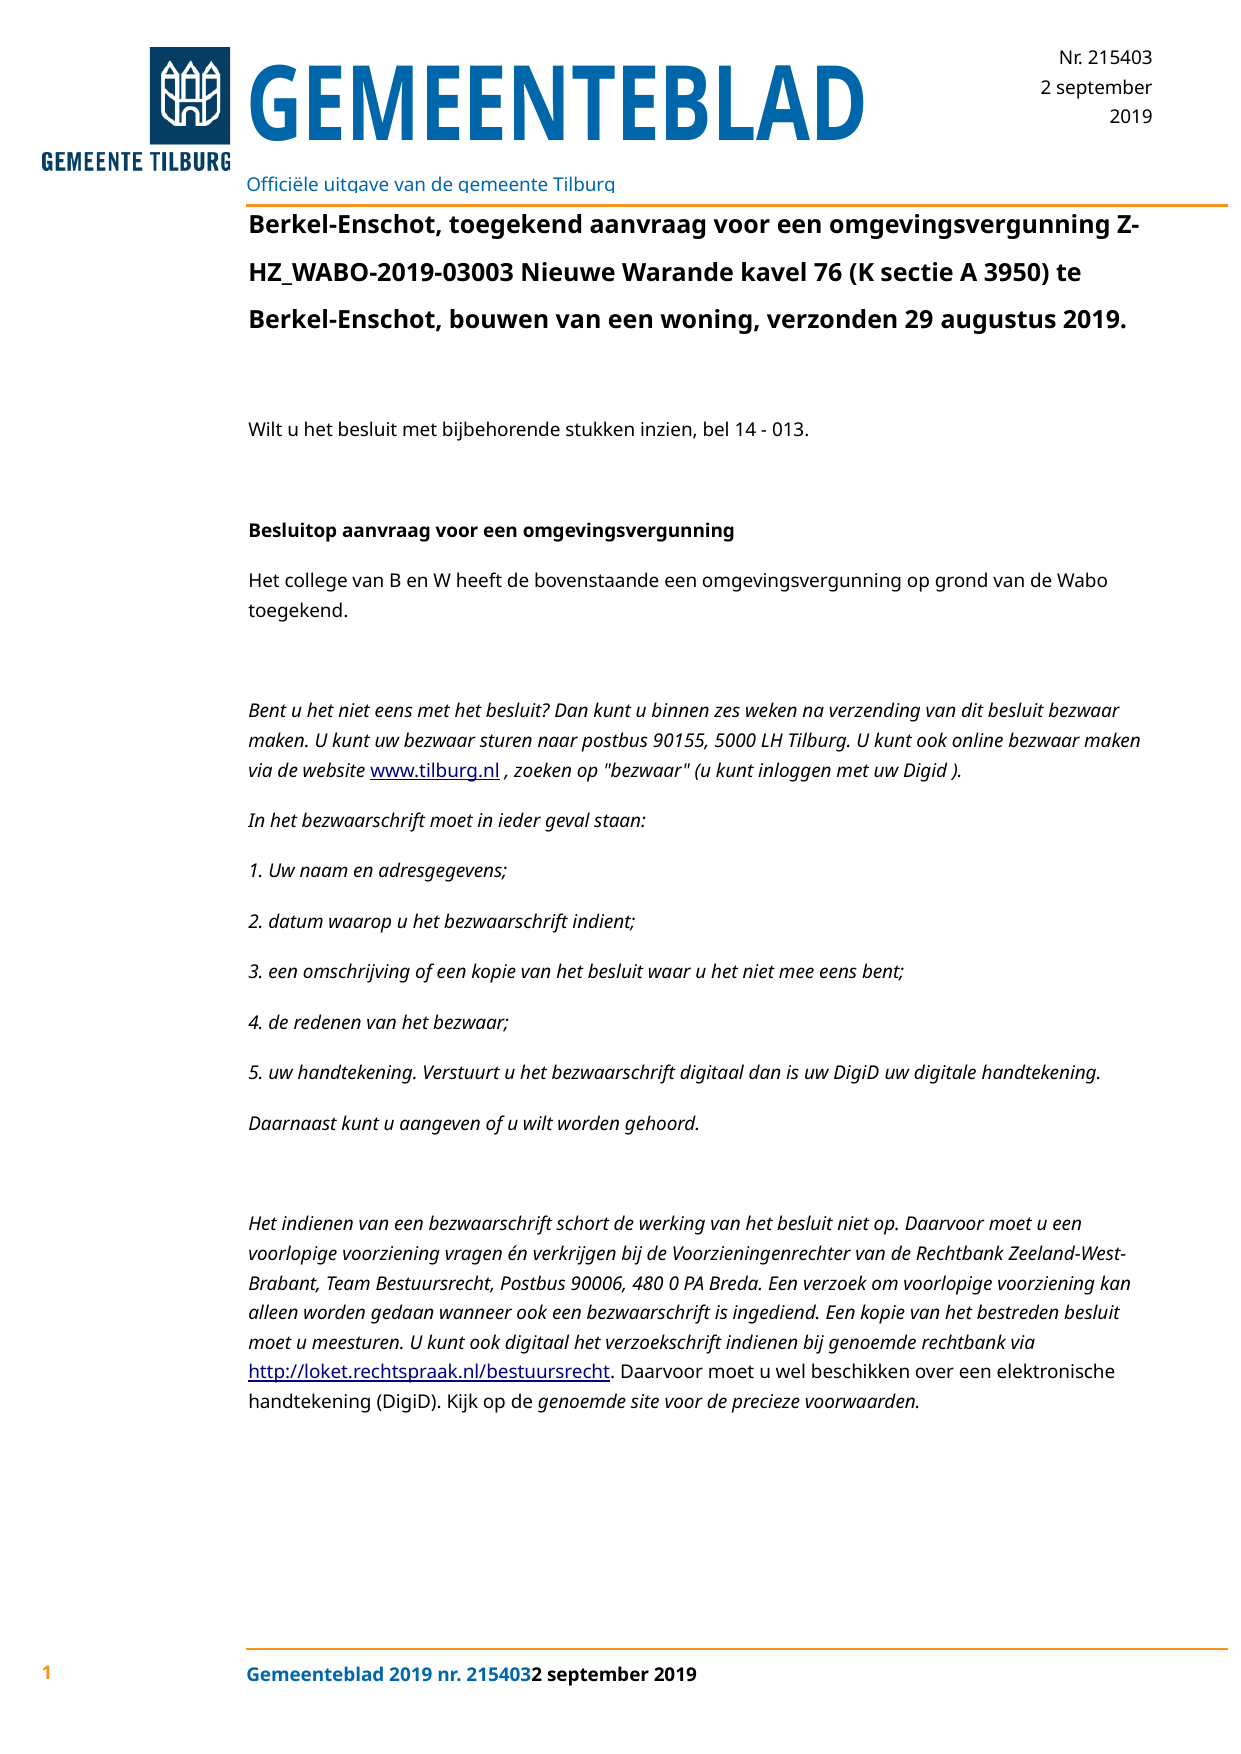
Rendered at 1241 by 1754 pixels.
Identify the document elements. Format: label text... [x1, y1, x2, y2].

text 5. uw handtekening. Verstuurt u het bezwaarschrift digitaal dan is uw DigiD uw digitale handtekening. [248, 1059, 1152, 1085]
text Bent u het niet eens met het besluit? Dan kunt u binnen zes weken na verzending van dit besluit bezwaar maken. U kunt uw bezwaar sturen naar postbus 90155, 5000 LH Tilburg. U kunt ook online bezwaar maken via de website www.tilburg.nl , zoeken op "bezwaar" (u kunt inloggen met uw Digid ). [248, 698, 1152, 782]
text Het college van B en W heeft de bovenstaande een omgevingsvergunning op grond van de Wabo toegekend. [248, 567, 1152, 622]
text 4. de redenen van het bezwaar; [248, 1009, 1152, 1034]
text In het bezwaarschrift moet in ieder geval staan: [248, 807, 1152, 833]
text 1. Uw naam en adresgegevens; [248, 858, 1152, 883]
text 2. datum waarop u het bezwaarschrift indient; [248, 908, 1152, 934]
text Berkel-Enschot, toegekend aanvraag voor een omgevingsvergunning Z-HZ_WABO-2019-03003 Nieuwe Warande kavel 76 (K sectie A 3950) te Berkel-Enschot, bouwen van een woning, verzonden 29 augustus 2019. [248, 207, 1152, 336]
text Daarnaast kunt u aangeven of u wilt worden gehoord. [248, 1110, 1152, 1135]
text Het indienen van een bezwaarschrift schort de werking van het besluit niet op. Daarvoor moet u een voorlopige voorziening vragen én verkrijgen bij de Voorzieningenrechter van de Rechtbank Zeeland-West-Brabant, Team Bestuursrecht, Postbus 90006, 480 0 PA Breda. Een verzoek om voorlopige voorziening kan alleen worden gedaan wanneer ook een bezwaarschrift is ingediend. Een kopie van het bestreden besluit moet u meesturen. U kunt ook digitaal het verzoekschrift indienen bij genoemde rechtbank via http://loket.rechtspraak.nl/bestuursrecht. Daarvoor moet u wel beschikken over een elektronische handtekening (DigiD). Kijk op de genoemde site voor de precieze voorwaarden. [248, 1211, 1152, 1414]
text Besluitop aanvraag voor een omgevingsvergunning [248, 517, 1152, 542]
text 3. een omschrijving of een kopie van het besluit waar u het niet mee eens bent; [248, 958, 1152, 984]
picture [41, 47, 231, 172]
text Wilt u het besluit met bijbehorende stukken inzien, bel 14 - 013. [248, 416, 1152, 442]
